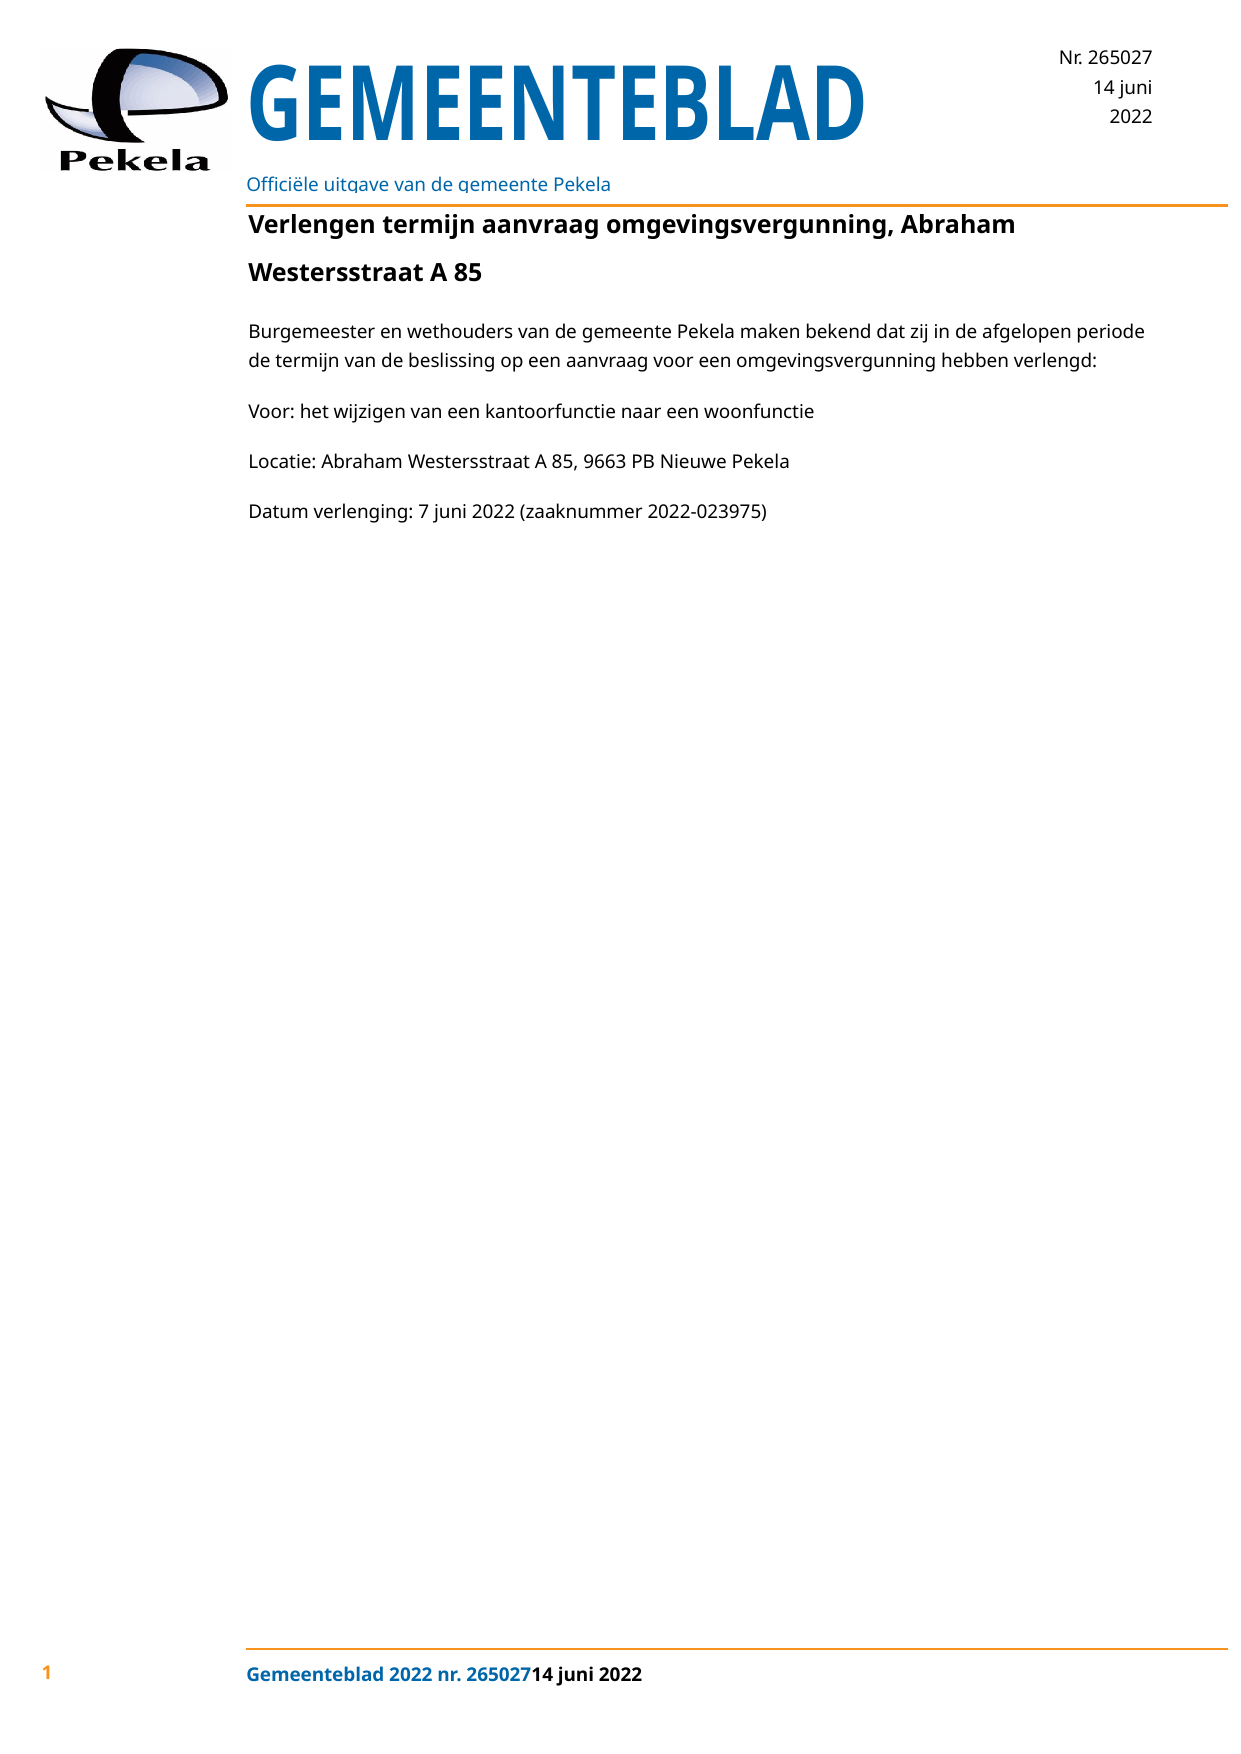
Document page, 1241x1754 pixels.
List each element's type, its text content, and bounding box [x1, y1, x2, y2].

text Verlengen termijn aanvraag omgevingsvergunning, Abraham Westersstraat A 85 [248, 207, 1152, 288]
text Voor: het wijzigen van een kantoorfunctie naar een woonfunctie [248, 398, 1152, 424]
text Datum verlenging: 7 juni 2022 (zaaknummer 2022-023975) [248, 499, 1152, 524]
picture [41, 47, 231, 172]
text Locatie: Abraham Westersstraat A 85, 9663 PB Nieuwe Pekela [248, 448, 1152, 474]
text Burgemeester en wethouders van de gemeente Pekela maken bekend dat zij in de afgelopen periode de termijn van de beslissing op een aanvraag voor een omgevingsvergunning hebben verlengd: [248, 318, 1152, 373]
